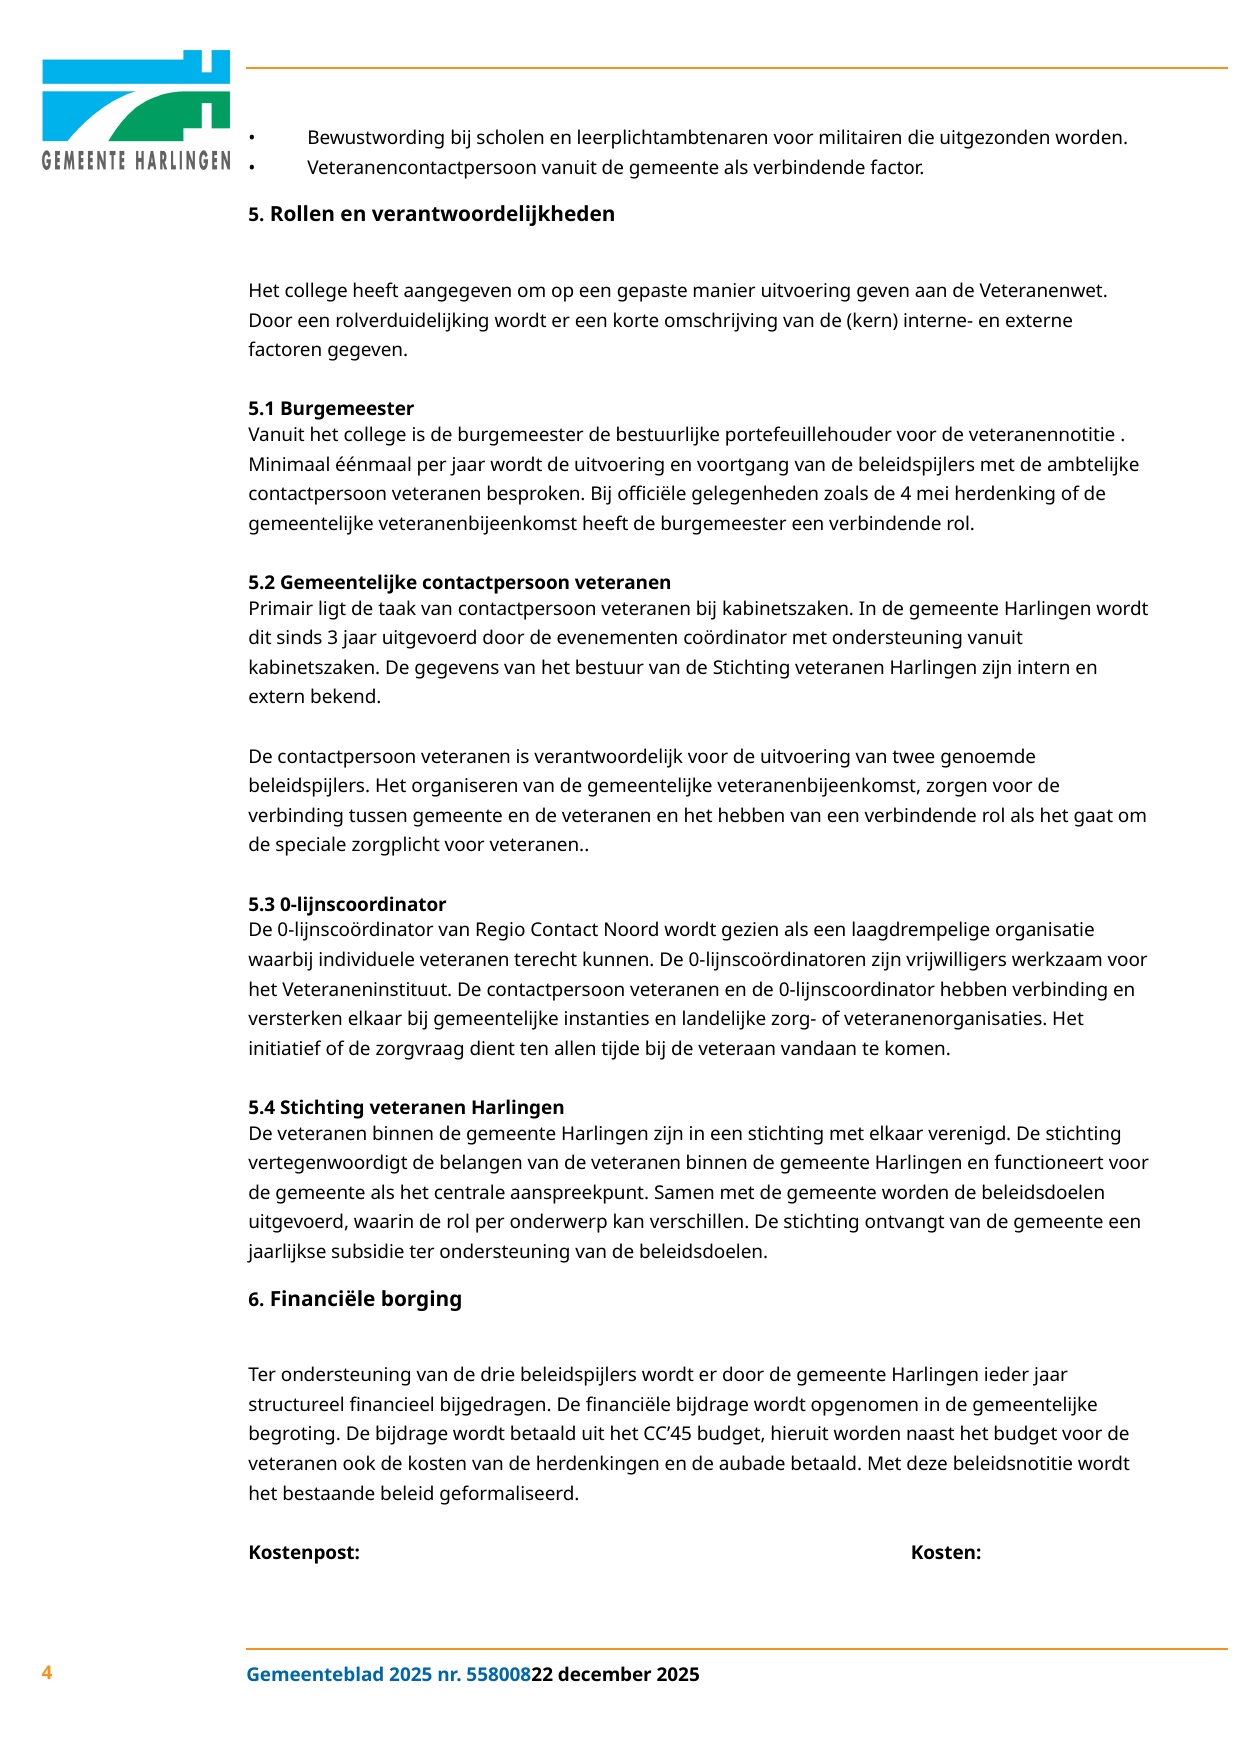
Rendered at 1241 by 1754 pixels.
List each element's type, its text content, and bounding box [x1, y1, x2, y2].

text 5.2 Gemeentelijke contactpersoon veteranen [248, 569, 1152, 595]
text Vanuit het college is de burgemeester de bestuurlijke portefeuillehouder voor de veteranennotitie . Minimaal éénmaal per jaar wordt de uitvoering en voortgang van de beleidspijlers met de ambtelijke contactpersoon veteranen besproken. Bij officiële gelegenheden zoals de 4 mei herdenking of de gemeentelijke veteranenbijeenkomst heeft de burgemeester een verbindende rol. [248, 421, 1152, 536]
table_header Kostenpost: [248, 1539, 911, 1565]
text 5.1 Burgemeester [248, 396, 1152, 421]
text De veteranen binnen de gemeente Harlingen zijn in een stichting met elkaar verenigd. De stichting vertegenwoordigt de belangen van de veteranen binnen de gemeente Harlingen en functioneert voor de gemeente als het centrale aanspreekpunt. Samen met de gemeente worden de beleidsdoelen uitgevoerd, waarin de rol per onderwerp kan verschillen. De stichting ontvangt van de gemeente een jaarlijkse subsidie ter ondersteuning van de beleidsdoelen. [248, 1120, 1152, 1264]
text 5. Rollen en verantwoordelijkheden [248, 199, 1152, 228]
list Veteranencontactpersoon vanuit de gemeente als verbindende factor. [248, 154, 1152, 180]
text 6. Financiële borging [248, 1284, 1152, 1312]
text 5.4 Stichting veteranen Harlingen [248, 1094, 1152, 1120]
text Primair ligt de taak van contactpersoon veteranen bij kabinetszaken. In de gemeente Harlingen wordt dit sinds 3 jaar uitgevoerd door de evenementen coördinator met ondersteuning vanuit kabinetszaken. De gegevens van het bestuur van de Stichting veteranen Harlingen zijn intern en extern bekend. [248, 595, 1152, 709]
list Bewustwording bij scholen en leerplichtambtenaren voor militairen die uitgezonden worden. [248, 124, 1152, 150]
text Het college heeft aangegeven om op een gepaste manier uitvoering geven aan de Veteranenwet. Door een rolverduidelijking wordt er een korte omschrijving van de (kern) interne- en externe factoren gegeven. [248, 277, 1152, 362]
picture [41, 47, 231, 172]
text 5.3 0-lijnscoordinator [248, 891, 1152, 917]
text Ter ondersteuning van de drie beleidspijlers wordt er door de gemeente Harlingen ieder jaar structureel financieel bijgedragen. De financiële bijdrage wordt opgenomen in de gemeentelijke begroting. De bijdrage wordt betaald uit het CC’45 budget, hieruit worden naast het budget voor de veteranen ook de kosten van de herdenkingen en de aubade betaald. Met deze beleidsnotitie wordt het bestaande beleid geformaliseerd. [248, 1361, 1152, 1506]
table_header Kosten: [911, 1539, 1152, 1565]
text De 0-lijnscoördinator van Regio Contact Noord wordt gezien als een laagdrempelige organisatie waarbij individuele veteranen terecht kunnen. De 0-lijnscoördinatoren zijn vrijwilligers werkzaam voor het Veteraneninstituut. De contactpersoon veteranen en de 0-lijnscoordinator hebben verbinding en versterken elkaar bij gemeentelijke instanties en landelijke zorg- of veteranenorganisaties. Het initiatief of de zorgvraag dient ten allen tijde bij de veteraan vandaan te komen. [248, 917, 1152, 1061]
text De contactpersoon veteranen is verantwoordelijk voor de uitvoering van twee genoemde beleidspijlers. Het organiseren van de gemeentelijke veteranenbijeenkomst, zorgen voor de verbinding tussen gemeente en de veteranen en het hebben van een verbindende rol als het gaat om de speciale zorgplicht voor veteranen.. [248, 743, 1152, 857]
